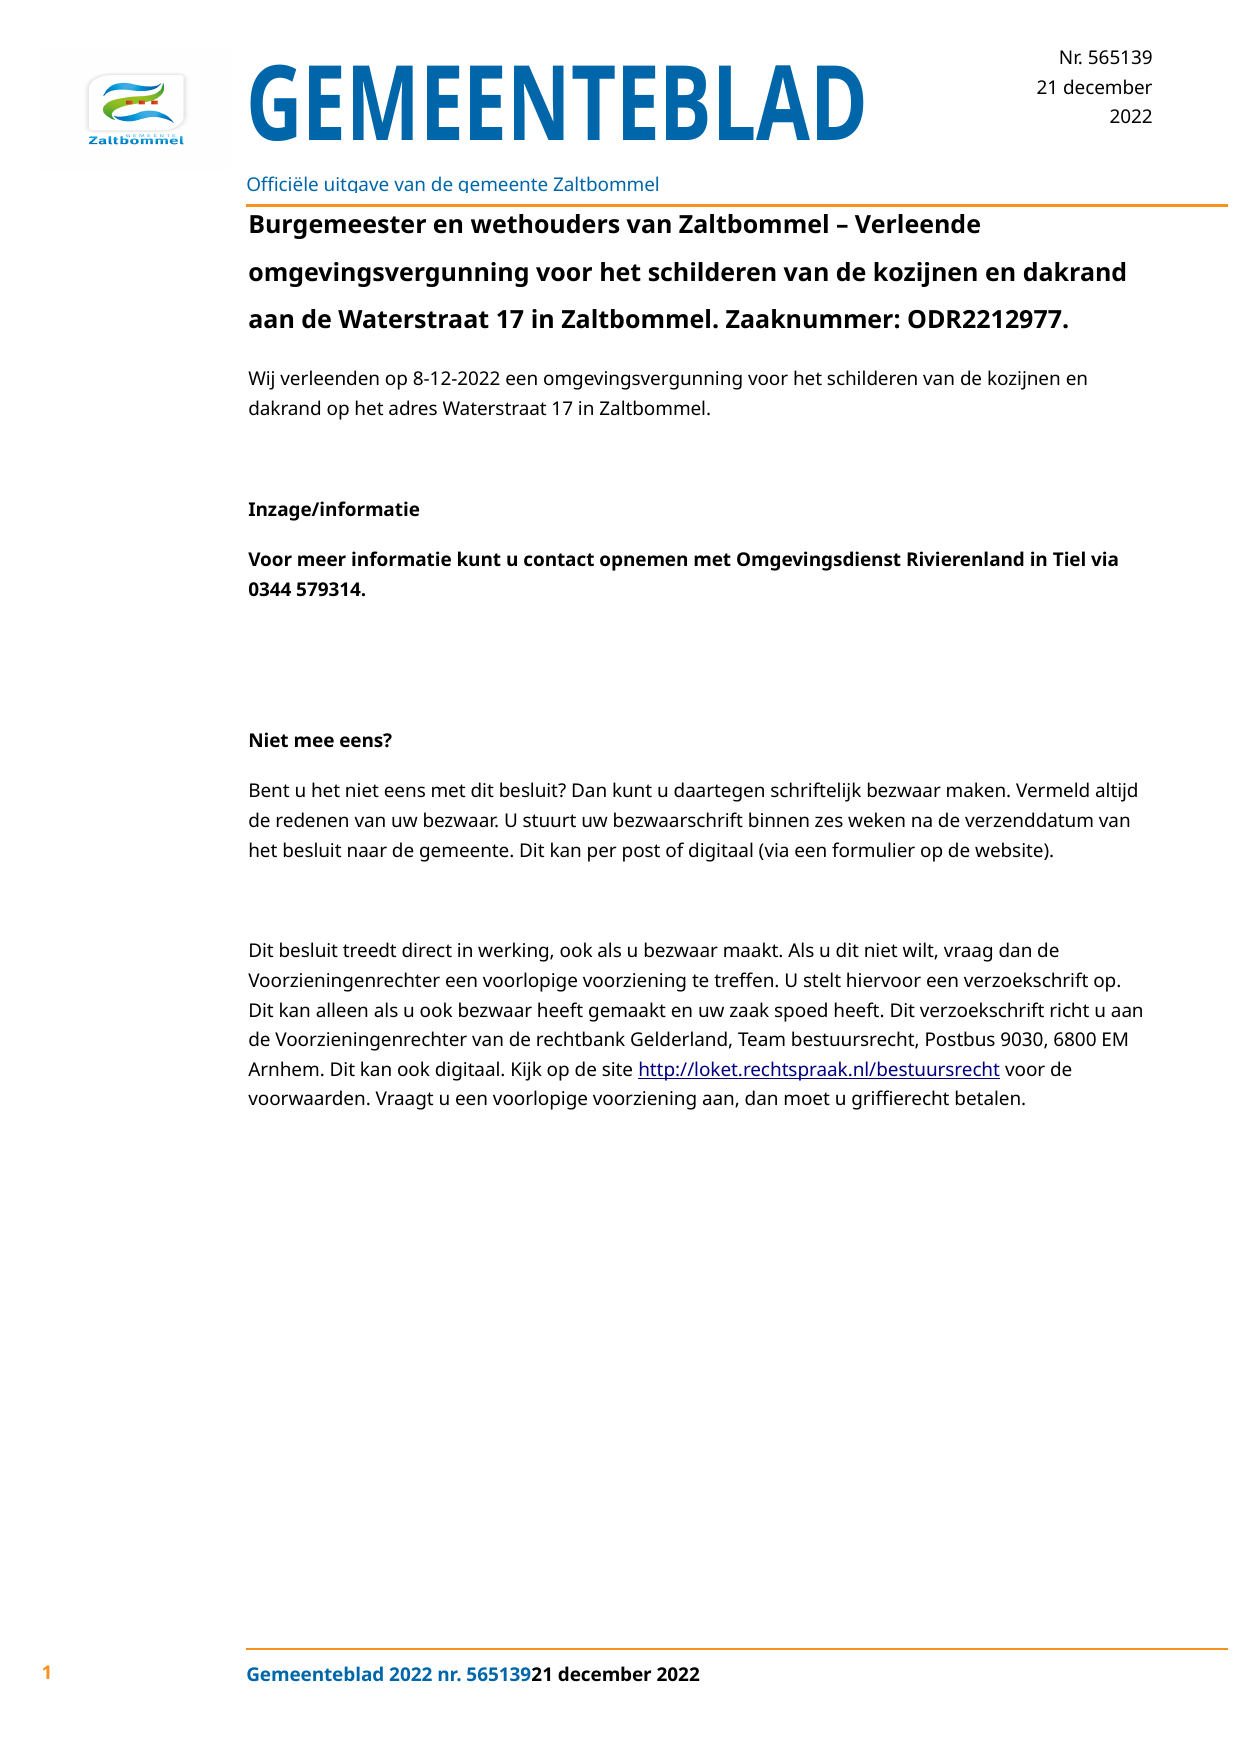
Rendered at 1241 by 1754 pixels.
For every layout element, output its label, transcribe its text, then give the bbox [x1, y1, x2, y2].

text Wij verleenden op 8-12-2022 een omgevingsvergunning voor het schilderen van de kozijnen en dakrand op het adres Waterstraat 17 in Zaltbommel. [248, 366, 1152, 421]
text Bent u het niet eens met dit besluit? Dan kunt u daartegen schriftelijk bezwaar maken. Vermeld altijd de redenen van uw bezwaar. U stuurt uw bezwaarschrift binnen zes weken na de verzenddatum van het besluit naar de gemeente. Dit kan per post of digitaal (via een formulier op de website). [248, 778, 1152, 862]
picture [41, 47, 231, 172]
text Dit besluit treedt direct in werking, ook als u bezwaar maakt. Als u dit niet wilt, vraag dan de Voorzieningenrechter een voorlopige voorziening te treffen. U stelt hiervoor een verzoekschrift op. Dit kan alleen als u ook bezwaar heeft gemaakt en uw zaak spoed heeft. Dit verzoekschrift richt u aan de Voorzieningenrechter van de rechtbank Gelderland, Team bestuursrecht, Postbus 9030, 6800 EM Arnhem. Dit kan ook digitaal. Kijk op de site http://loket.rechtspraak.nl/bestuursrecht voor de voorwaarden. Vraagt u een voorlopige voorziening aan, dan moet u griffierecht betalen. [248, 938, 1152, 1111]
text Niet mee eens? [248, 727, 1152, 753]
text Burgemeester en wethouders van Zaltbommel – Verleende omgevingsvergunning voor het schilderen van de kozijnen en dakrand aan de Waterstraat 17 in Zaltbommel. Zaaknummer: ODR2212977. [248, 207, 1152, 336]
text Inzage/informatie [248, 496, 1152, 522]
text Voor meer informatie kunt u contact opnemen met Omgevingsdienst Rivierenland in Tiel via 0344 579314. [248, 546, 1152, 602]
